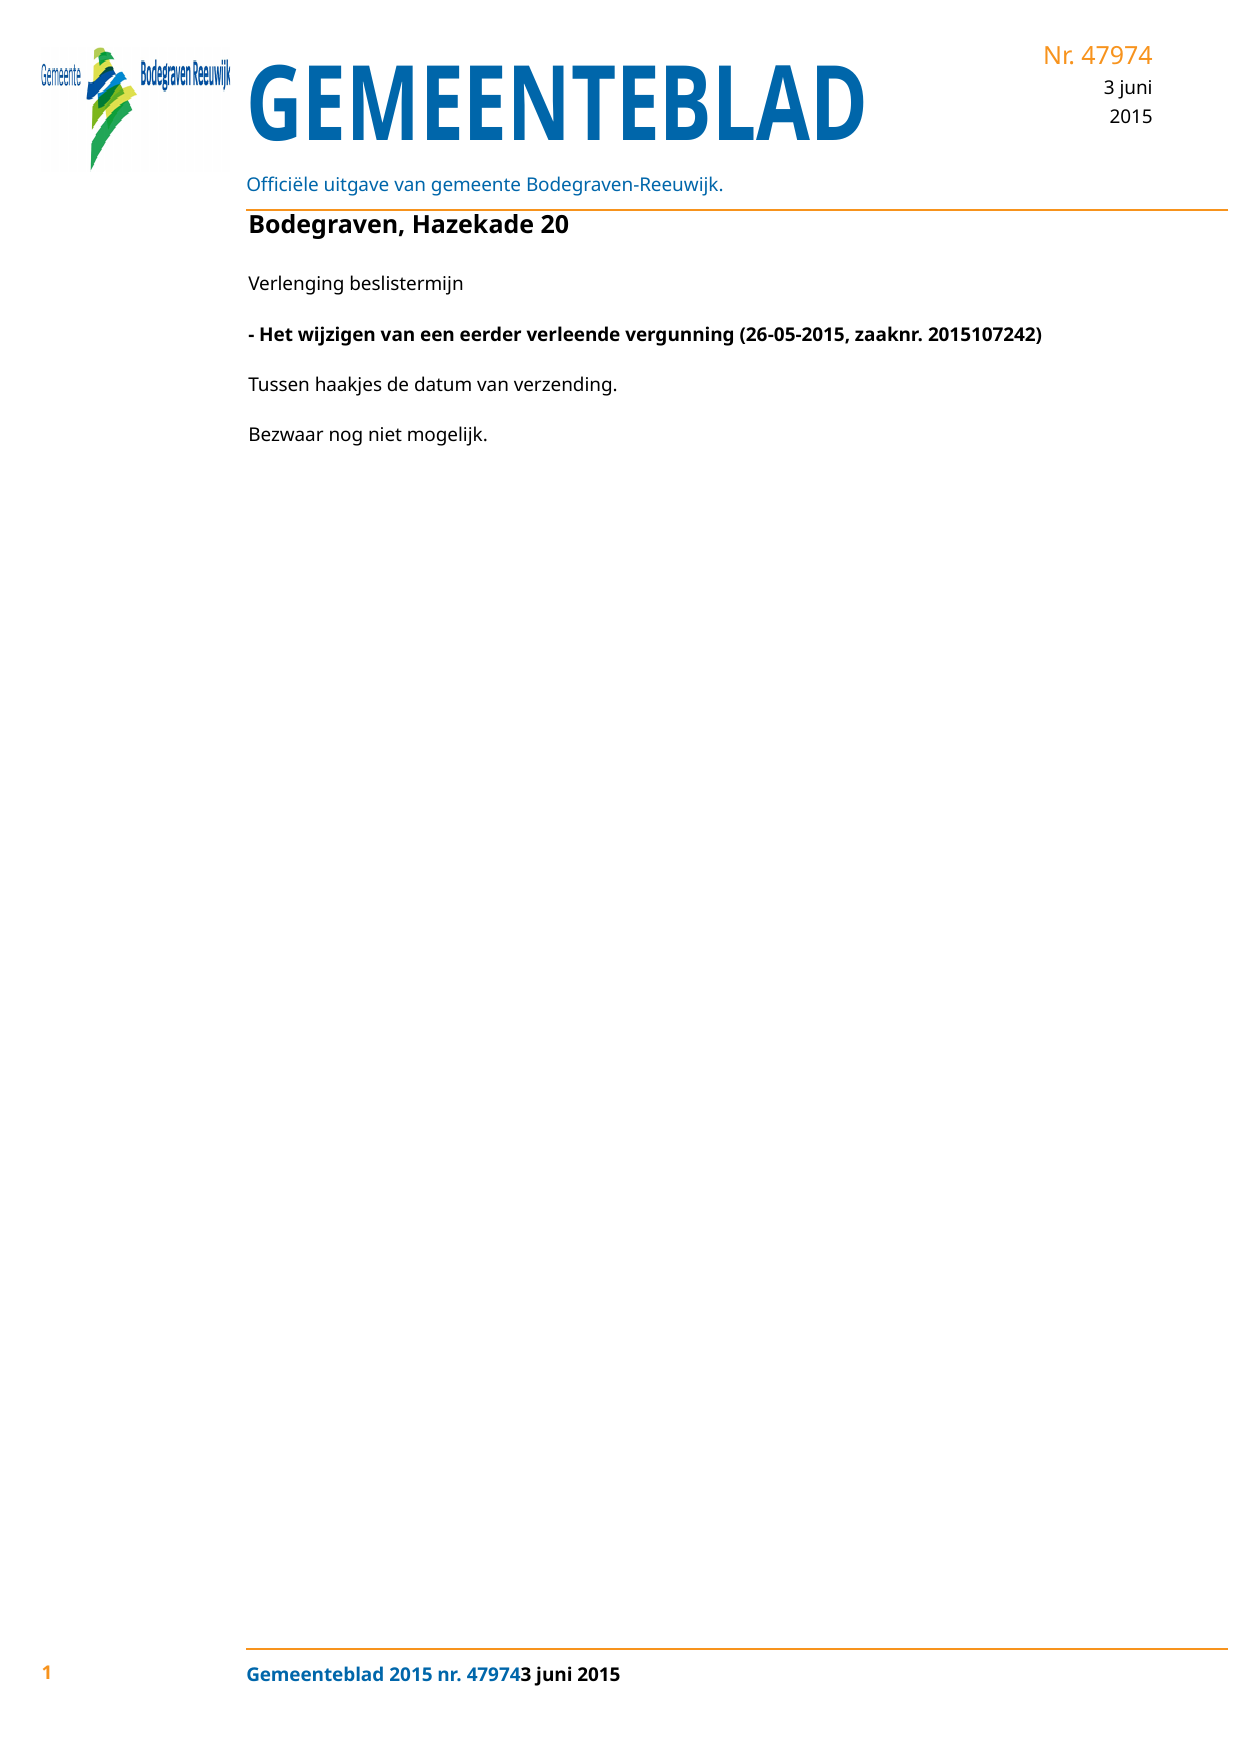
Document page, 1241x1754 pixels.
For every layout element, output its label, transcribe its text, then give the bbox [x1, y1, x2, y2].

text Bezwaar nog niet mogelijk. [248, 422, 1152, 447]
text Bodegraven, Hazekade 20 [248, 211, 1152, 241]
text Verlenging beslistermijn [248, 270, 1152, 296]
text - Het wijzigen van een eerder verleende vergunning (26‑05‑2015, zaaknr. 2015107242) [248, 321, 1152, 346]
picture [41, 47, 231, 172]
text Tussen haakjes de datum van verzending. [248, 371, 1152, 397]
